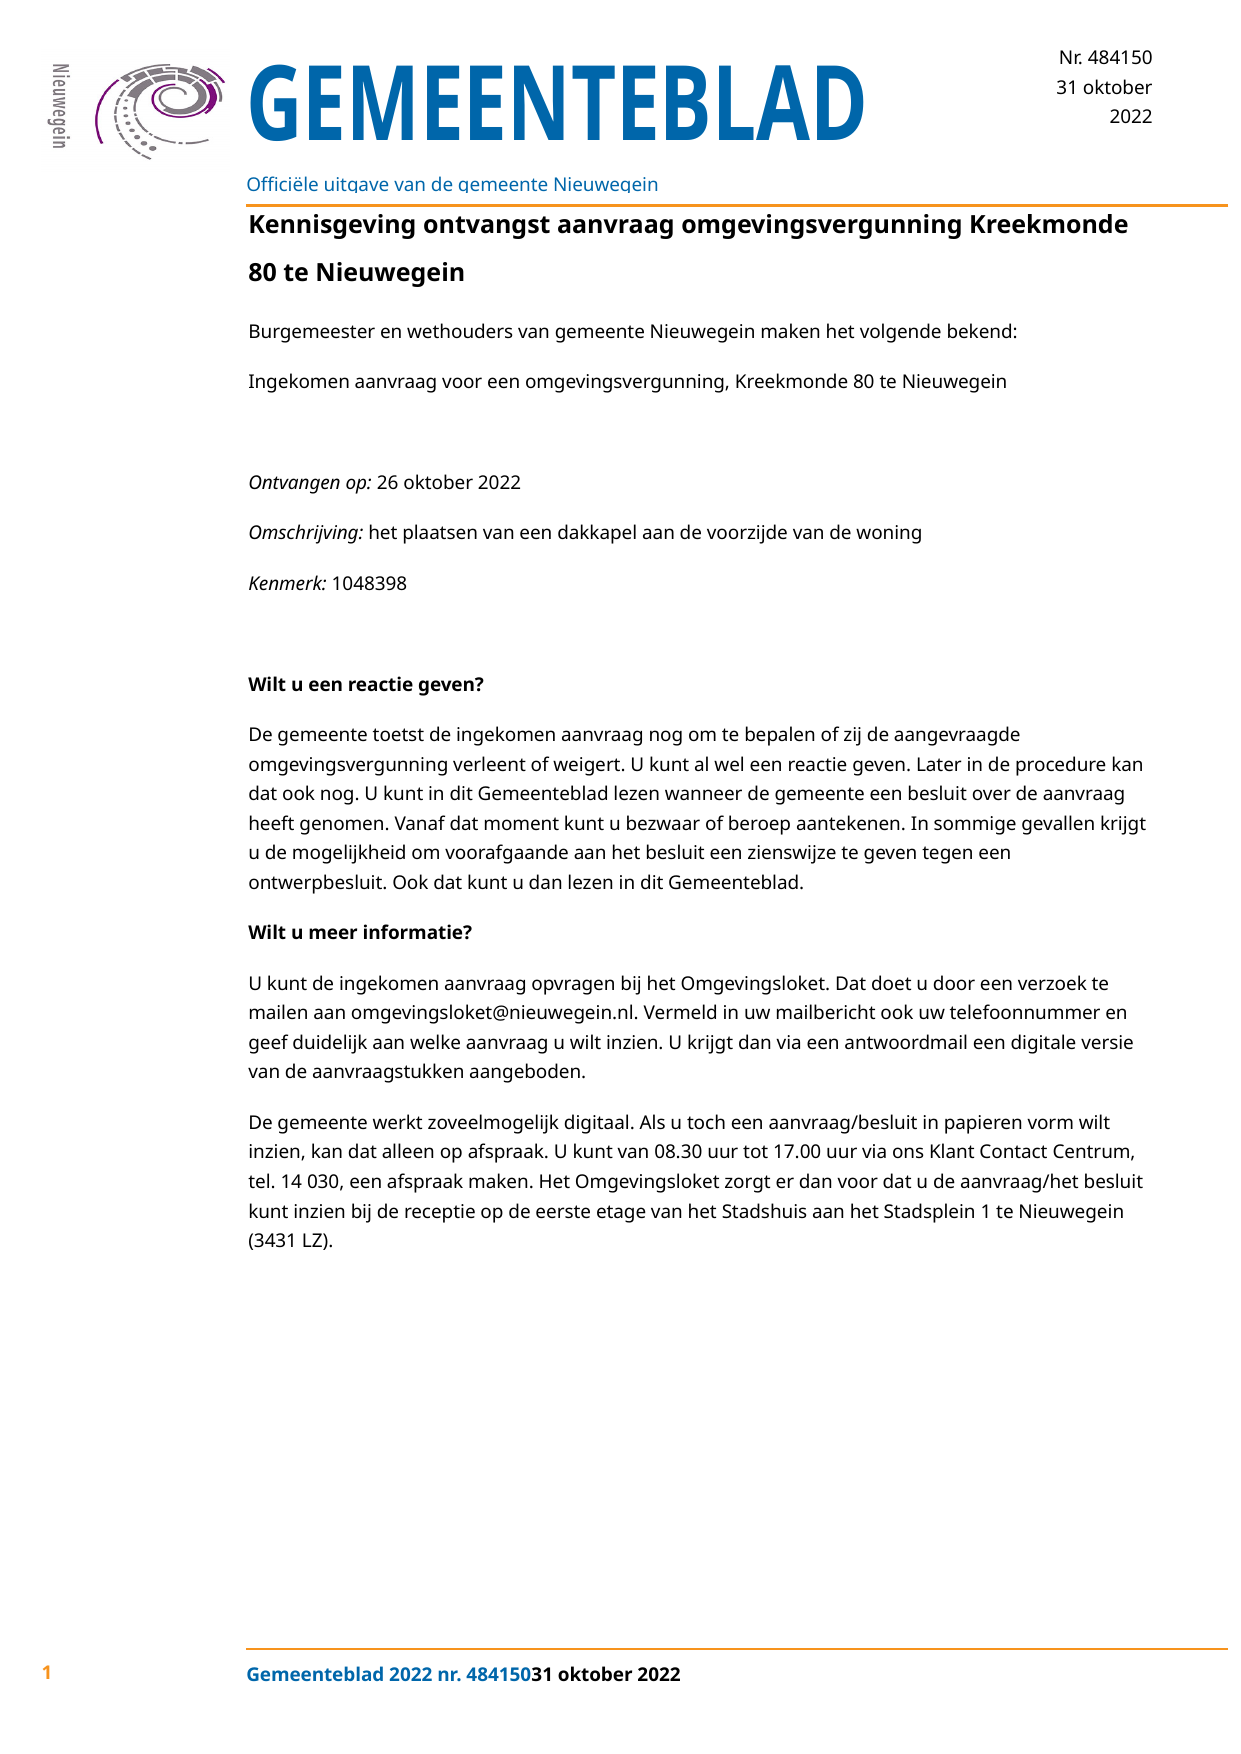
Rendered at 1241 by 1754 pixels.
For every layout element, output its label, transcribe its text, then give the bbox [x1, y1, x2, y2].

picture [41, 47, 231, 172]
text Ontvangen op: 26 oktober 2022 [248, 469, 1152, 495]
text De gemeente werkt zoveelmogelijk digitaal. Als u toch een aanvraag/besluit in papieren vorm wilt inzien, kan dat alleen op afspraak. U kunt van 08.30 uur tot 17.00 uur via ons Klant Contact Centrum, tel. 14 030, een afspraak maken. Het Omgevingsloket zorgt er dan voor dat u de aanvraag/het besluit kunt inzien bij de receptie op de eerste etage van het Stadshuis aan het Stadsplein 1 te Nieuwegein (3431 LZ). [248, 1109, 1152, 1253]
text U kunt de ingekomen aanvraag opvragen bij het Omgevingsloket. Dat doet u door een verzoek te mailen aan omgevingsloket@nieuwegein.nl. Vermeld in uw mailbericht ook uw telefoonnummer en geef duidelijk aan welke aanvraag u wilt inzien. U krijgt dan via een antwoordmail een digitale versie van de aanvraagstukken aangeboden. [248, 970, 1152, 1084]
text Wilt u meer informatie? [248, 919, 1152, 945]
text Kenmerk: 1048398 [248, 570, 1152, 596]
text Wilt u een reactie geven? [248, 671, 1152, 697]
text De gemeente toetst de ingekomen aanvraag nog om te bepalen of zij de aangevraagde omgevingsvergunning verleent of weigert. U kunt al wel een reactie geven. Later in de procedure kan dat ook nog. U kunt in dit Gemeenteblad lezen wanneer de gemeente een besluit over de aanvraag heeft genomen. Vanaf dat moment kunt u bezwaar of beroep aantekenen. In sommige gevallen krijgt u de mogelijkheid om voorafgaande aan het besluit een zienswijze te geven tegen een ontwerpbesluit. Ook dat kunt u dan lezen in dit Gemeenteblad. [248, 721, 1152, 895]
text Ingekomen aanvraag voor een omgevingsvergunning, Kreekmonde 80 te Nieuwegein [248, 368, 1152, 394]
text Omschrijving: het plaatsen van een dakkapel aan de voorzijde van de woning [248, 519, 1152, 545]
text Burgemeester en wethouders van gemeente Nieuwegein maken het volgende bekend: [248, 318, 1152, 344]
text Kennisgeving ontvangst aanvraag omgevingsvergunning Kreekmonde 80 te Nieuwegein [248, 207, 1152, 288]
